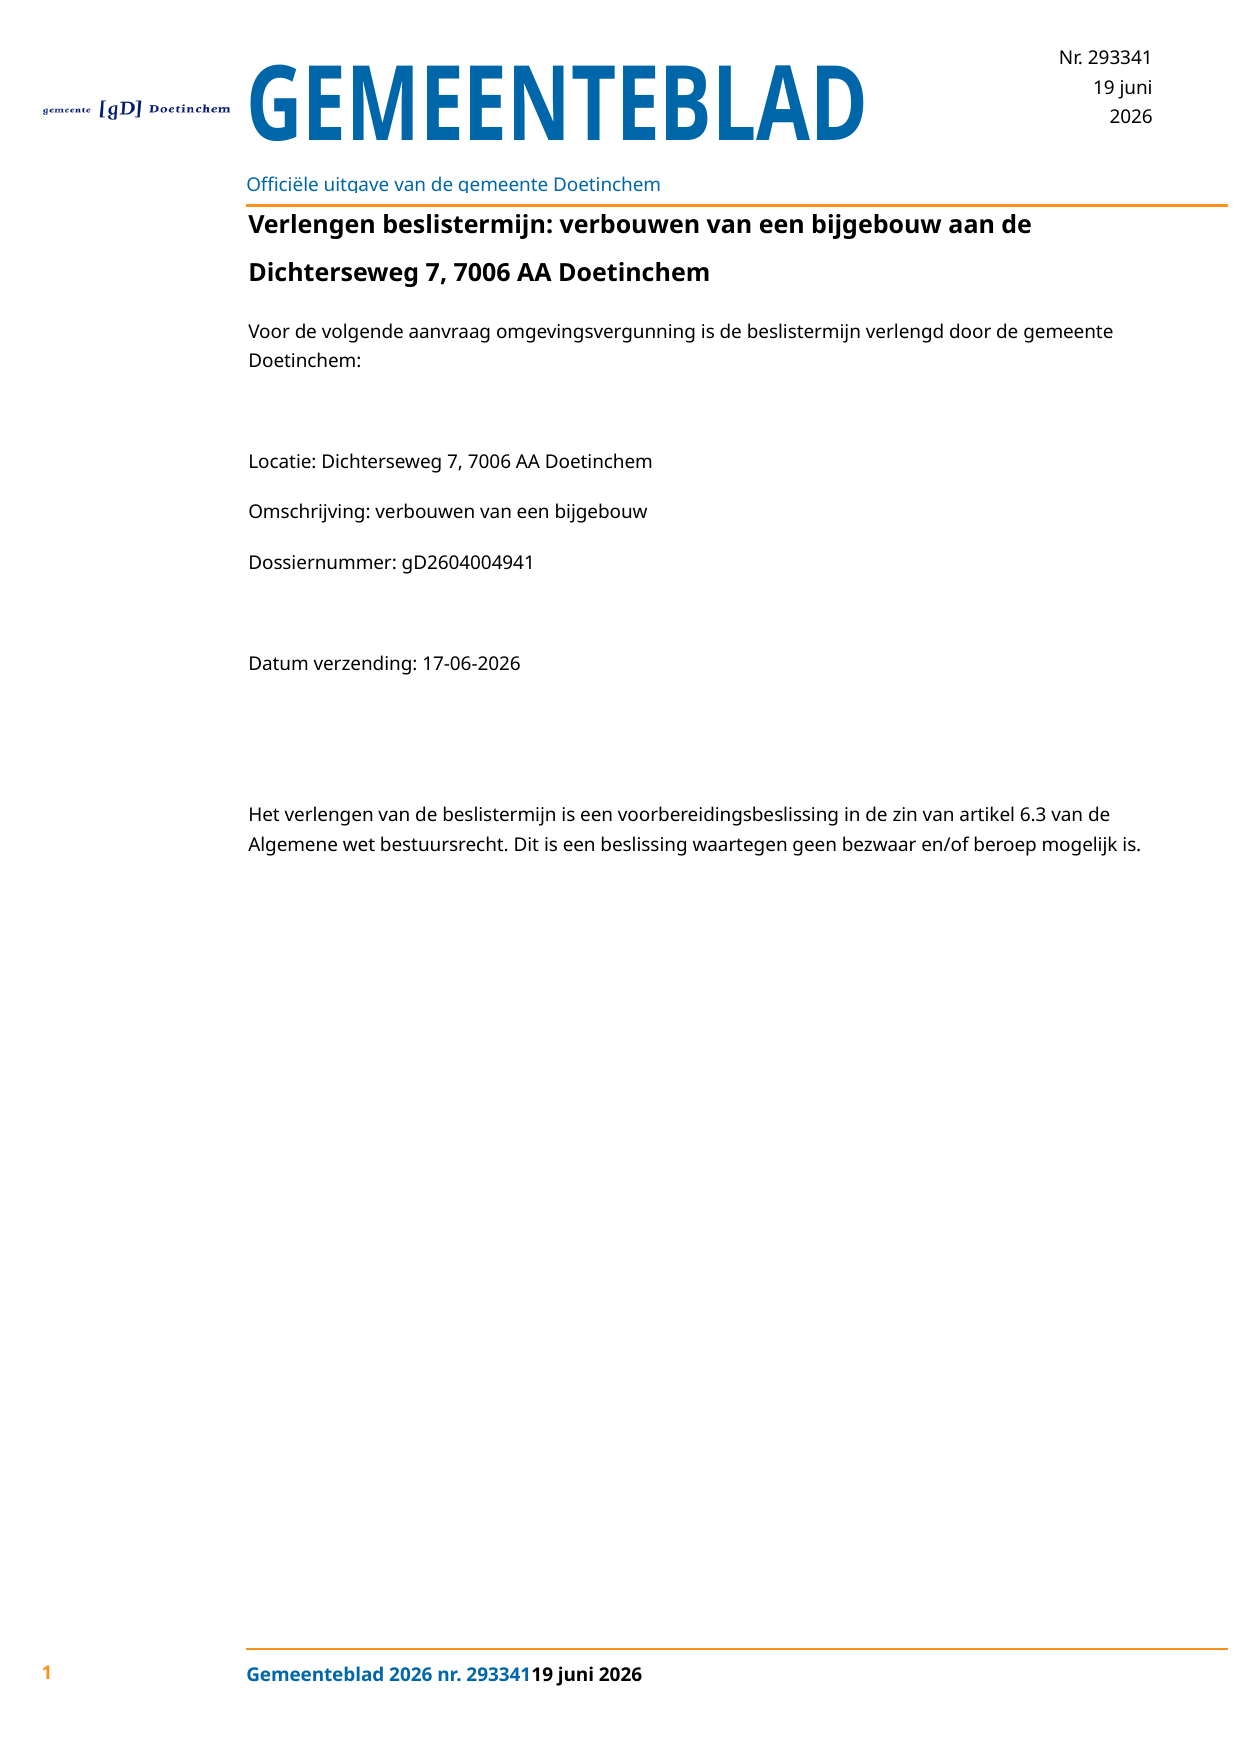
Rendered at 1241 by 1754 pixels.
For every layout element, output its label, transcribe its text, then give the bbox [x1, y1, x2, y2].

text Voor de volgende aanvraag omgevingsvergunning is de beslistermijn verlengd door de gemeente Doetinchem: [248, 318, 1152, 373]
text Locatie: Dichterseweg 7, 7006 AA Doetinchem [248, 448, 1152, 474]
text Het verlengen van de beslistermijn is een voorbereidingsbeslissing in de zin van artikel 6.3 van de Algemene wet bestuursrecht. Dit is een beslissing waartegen geen bezwaar en/of beroep mogelijk is. [248, 801, 1152, 857]
text Dossiernummer: gD2604004941 [248, 549, 1152, 575]
picture [41, 47, 231, 172]
text Datum verzending: 17-06-2026 [248, 650, 1152, 676]
text Omschrijving: verbouwen van een bijgebouw [248, 499, 1152, 524]
text Verlengen beslistermijn: verbouwen van een bijgebouw aan de Dichterseweg 7, 7006 AA Doetinchem [248, 207, 1152, 288]
